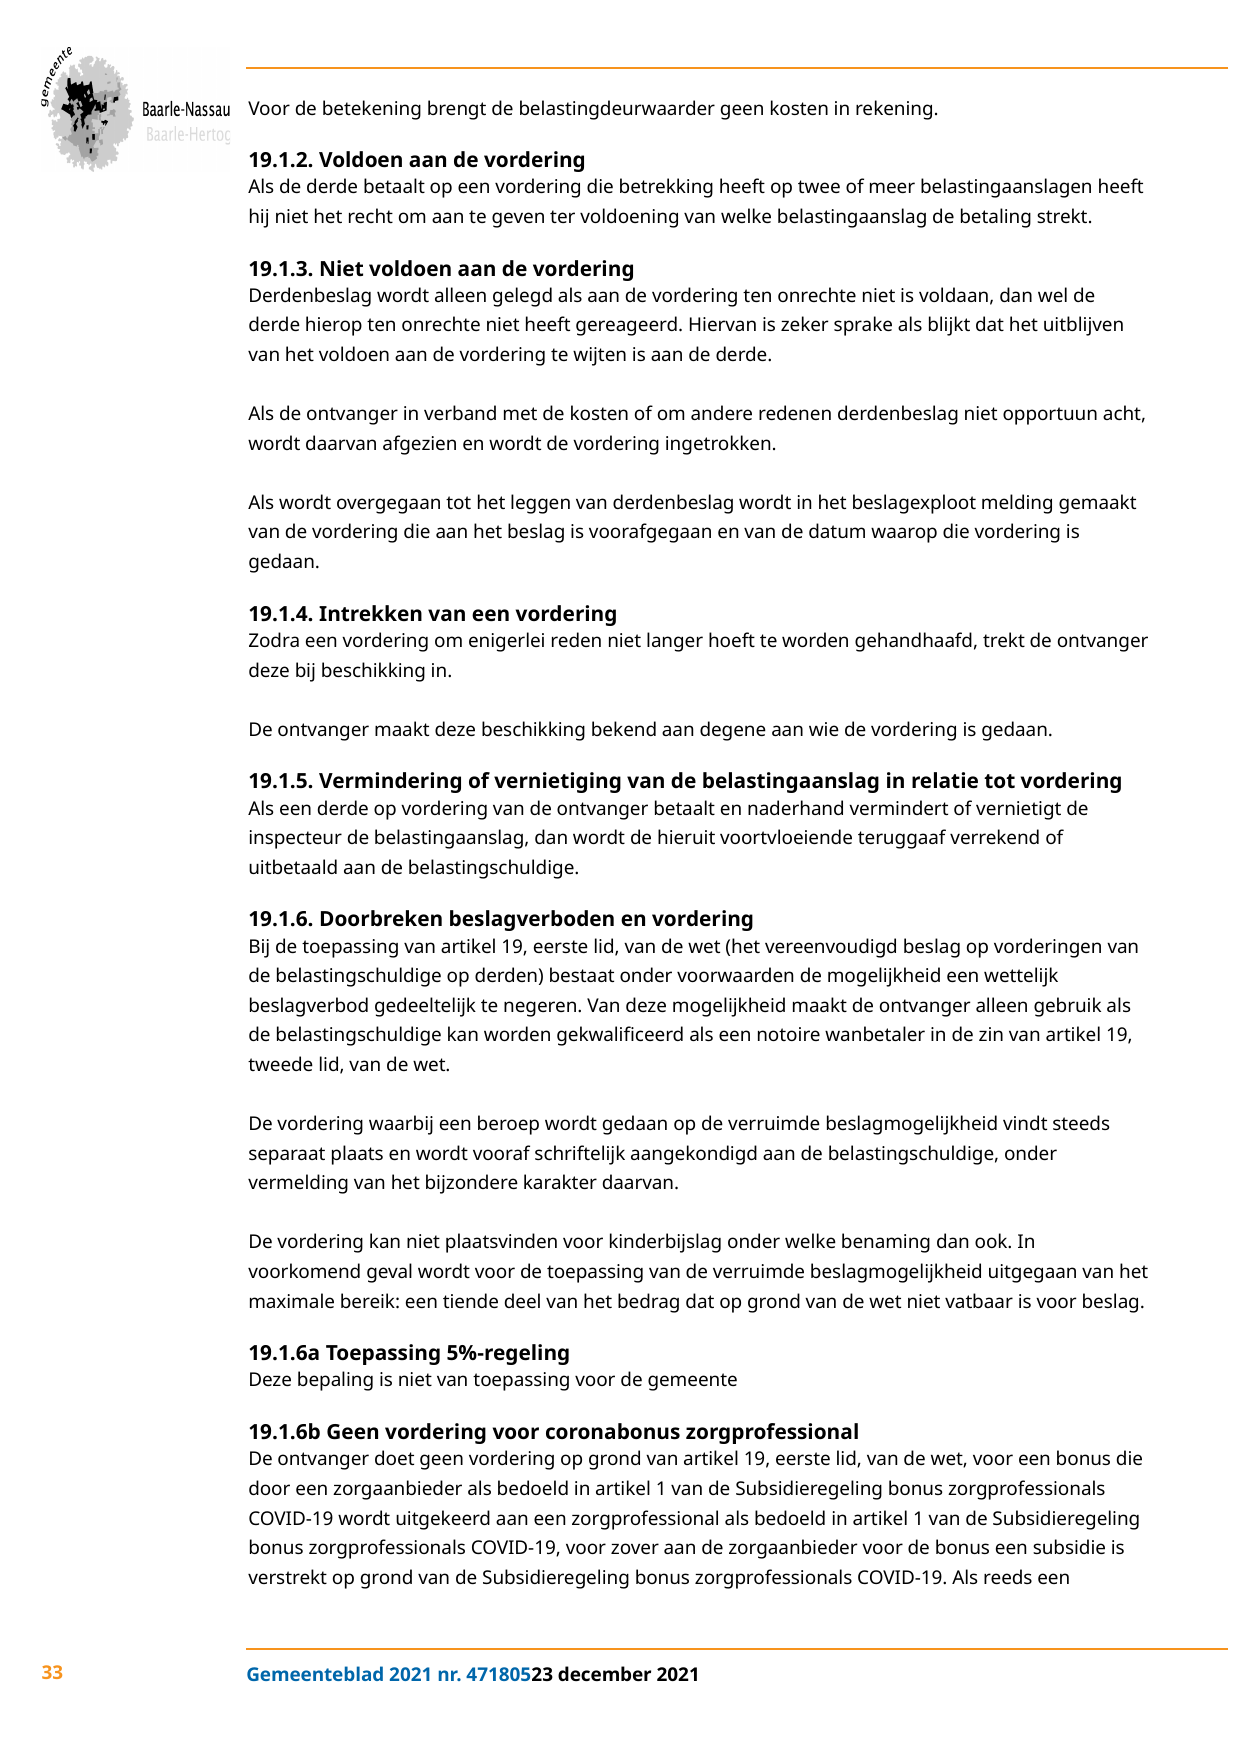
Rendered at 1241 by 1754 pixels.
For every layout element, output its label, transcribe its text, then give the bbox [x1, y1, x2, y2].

text 19.1.6a Toepassing 5%-regeling [248, 1338, 1152, 1367]
text 19.1.6b Geen vordering voor coronabonus zorgprofessional [248, 1417, 1152, 1446]
text 19.1.2. Voldoen aan de vordering [248, 145, 1152, 174]
text 19.1.5. Vermindering of vernietiging van de belastingaanslag in relatie tot vordering [248, 766, 1152, 795]
text Deze bepaling is niet van toepassing voor de gemeente [248, 1367, 1152, 1392]
text Als de derde betaalt op een vordering die betrekking heeft op twee of meer belastingaanslagen heeft hij niet het recht om aan te geven ter voldoening van welke belastingaanslag de betaling strekt. [248, 174, 1152, 229]
text De vordering kan niet plaatsvinden voor kinderbijslag onder welke benaming dan ook. In voorkomend geval wordt voor de toepassing van de verruimde beslagmogelijkheid uitgegaan van het maximale bereik: een tiende deel van het bedrag dat op grond van de wet niet vatbaar is voor beslag. [248, 1229, 1152, 1313]
text Als wordt overgegaan tot het leggen van derdenbeslag wordt in het beslagexploot melding gemaakt van de vordering die aan het beslag is voorafgegaan en van de datum waarop die vordering is gedaan. [248, 489, 1152, 574]
text 19.1.3. Niet voldoen aan de vordering [248, 254, 1152, 282]
text De ontvanger maakt deze beschikking bekend aan degene aan wie de vordering is gedaan. [248, 716, 1152, 742]
text De ontvanger doet geen vordering op grond van artikel 19, eerste lid, van de wet, voor een bonus die door een zorgaanbieder als bedoeld in artikel 1 van de Subsidieregeling bonus zorgprofessionals COVID-19 wordt uitgekeerd aan een zorgprofessional als bedoeld in artikel 1 van de Subsidieregeling bonus zorgprofessionals COVID-19, voor zover aan de zorgaanbieder voor de bonus een subsidie is verstrekt op grond van de Subsidieregeling bonus zorgprofessionals COVID-19. Als reeds een [248, 1446, 1152, 1589]
text Voor de betekening brengt de belastingdeurwaarder geen kosten in rekening. [248, 95, 1152, 121]
text De vordering waarbij een beroep wordt gedaan op de verruimde beslagmogelijkheid vindt steeds separaat plaats en wordt vooraf schriftelijk aangekondigd aan de belastingschuldige, onder vermelding van het bijzondere karakter daarvan. [248, 1110, 1152, 1195]
text Bij de toepassing van artikel 19, eerste lid, van de wet (het vereenvoudigd beslag op vorderingen van de belastingschuldige op derden) bestaat onder voorwaarden de mogelijkheid een wettelijk beslagverbod gedeeltelijk te negeren. Van deze mogelijkheid maakt de ontvanger alleen gebruik als de belastingschuldige kan worden gekwalificeerd als een notoire wanbetaler in de zin van artikel 19, tweede lid, van de wet. [248, 933, 1152, 1077]
text Zodra een vordering om enigerlei reden niet langer hoeft te worden gehandhaafd, trekt de ontvanger deze bij beschikking in. [248, 627, 1152, 682]
text 19.1.4. Intrekken van een vordering [248, 599, 1152, 627]
text Als de ontvanger in verband met de kosten of om andere redenen derdenbeslag niet opportuun acht, wordt daarvan afgezien en wordt de vordering ingetrokken. [248, 400, 1152, 456]
text Als een derde op vordering van de ontvanger betaalt en naderhand vermindert of vernietigt de inspecteur de belastingaanslag, dan wordt de hieruit voortvloeiende teruggaaf verrekend of uitbetaald aan de belastingschuldige. [248, 795, 1152, 880]
picture [41, 47, 231, 172]
text Derdenbeslag wordt alleen gelegd als aan de vordering ten onrechte niet is voldaan, dan wel de derde hierop ten onrechte niet heeft gereageerd. Hiervan is zeker sprake als blijkt dat het uitblijven van het voldoen aan de vordering te wijten is aan de derde. [248, 282, 1152, 367]
text 19.1.6. Doorbreken beslagverboden en vordering [248, 904, 1152, 933]
